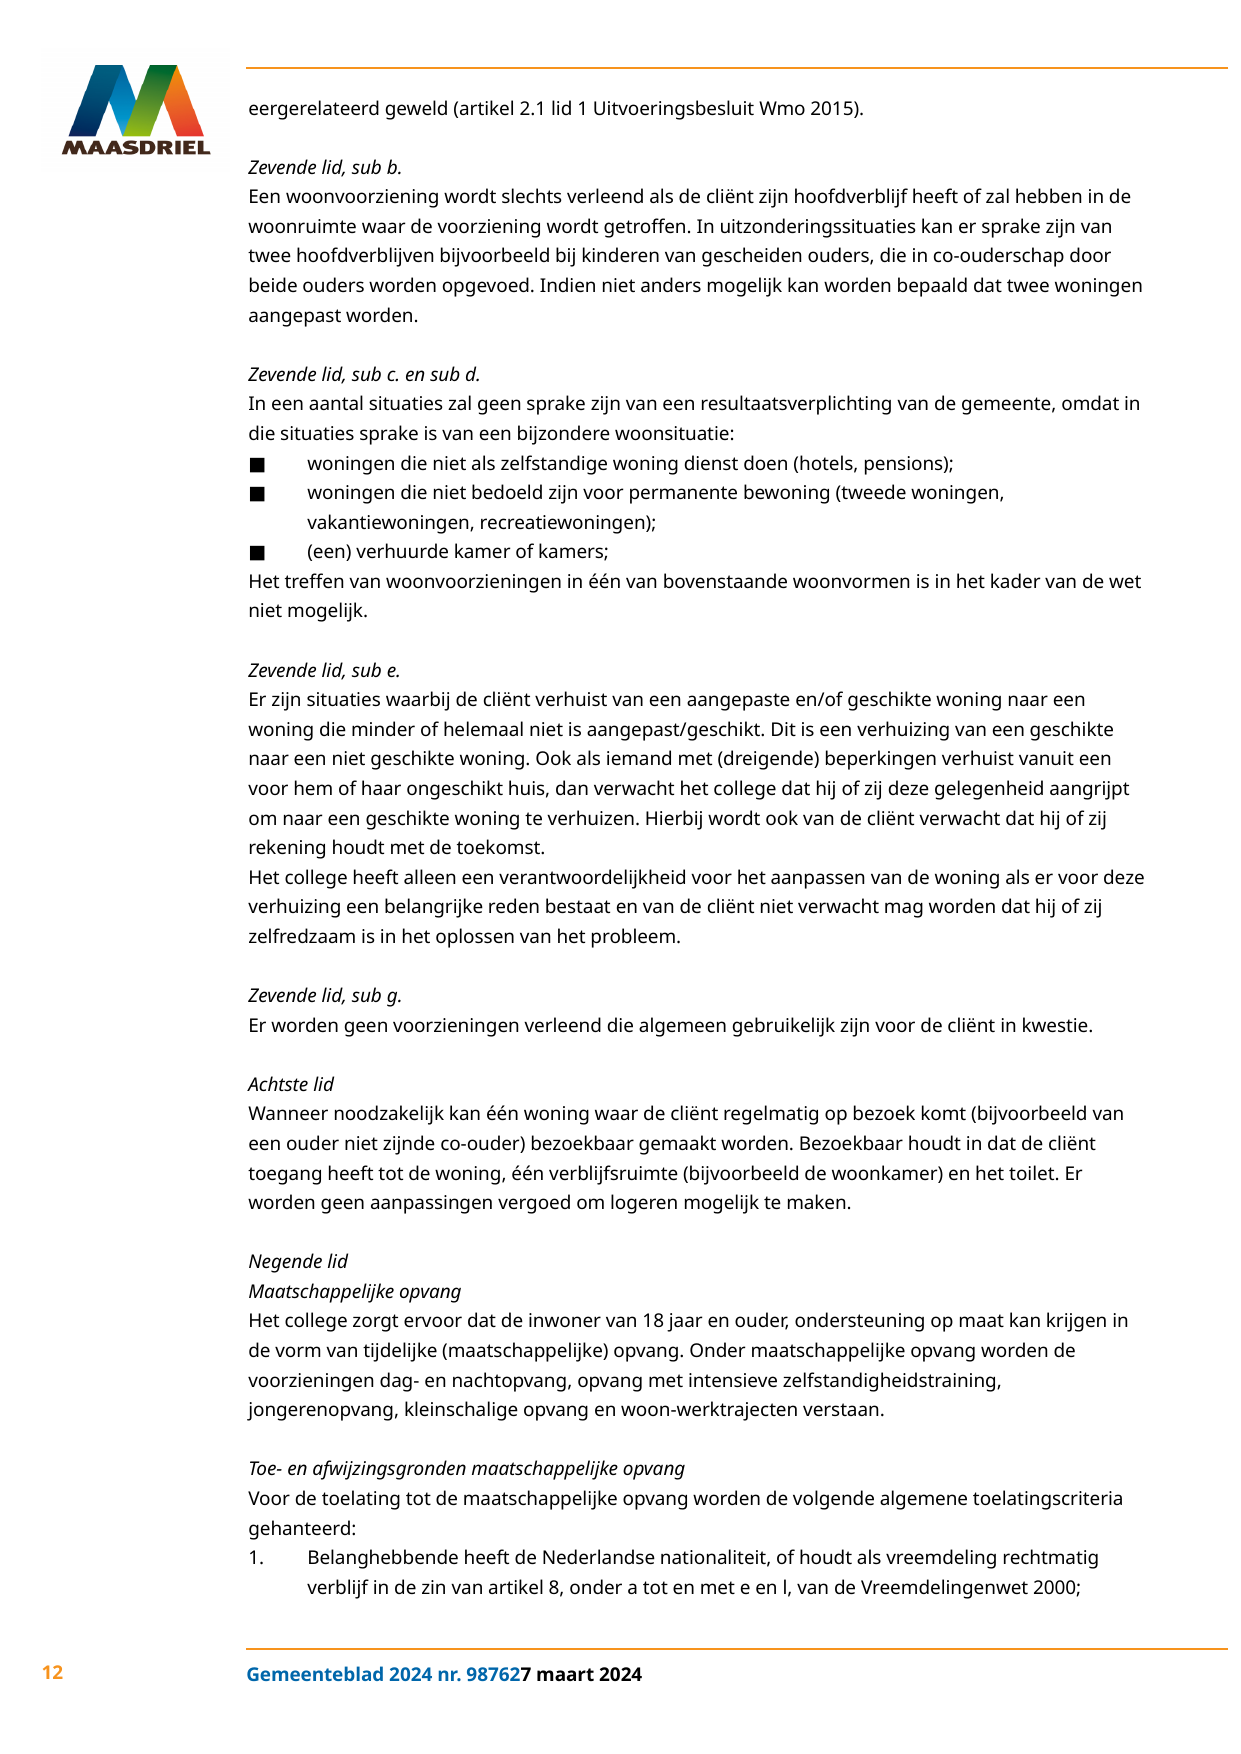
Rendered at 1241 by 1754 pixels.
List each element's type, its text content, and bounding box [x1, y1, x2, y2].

list woningen die niet bedoeld zijn voor permanente bewoning (tweede woningen, vakantiewoningen, recreatiewoningen); [248, 479, 1152, 535]
list woningen die niet als zelfstandige woning dienst doen (hotels, pensions); [248, 450, 1152, 476]
text Zevende lid, sub b. [248, 154, 1152, 180]
text Zevende lid, sub g. [248, 982, 1152, 1008]
text Er worden geen voorzieningen verleend die algemeen gebruikelijk zijn voor de cliënt in kwestie. [248, 1012, 1152, 1038]
text Het treffen van woonvoorzieningen in één van bovenstaande woonvormen is in het kader van de wet niet mogelijk. [248, 568, 1152, 623]
text Zevende lid, sub e. [248, 657, 1152, 683]
text Voor de toelating tot de maatschappelijke opvang worden de volgende algemene toelatingscriteria gehanteerd: [248, 1485, 1152, 1541]
text Maatschappelijke opvang [248, 1278, 1152, 1304]
text Wanneer noodzakelijk kan één woning waar de cliënt regelmatig op bezoek komt (bijvoorbeeld van een ouder niet zijnde co-ouder) bezoekbaar gemaakt worden. Bezoekbaar houdt in dat de cliënt toegang heeft tot de woning, één verblijfsruimte (bijvoorbeeld de woonkamer) en het toilet. Er worden geen aanpassingen vergoed om logeren mogelijk te maken. [248, 1101, 1152, 1215]
text Het college zorgt ervoor dat de inwoner van 18 jaar en ouder, ondersteuning op maat kan krijgen in de vorm van tijdelijke (maatschappelijke) opvang. Onder maatschappelijke opvang worden de voorzieningen dag- en nachtopvang, opvang met intensieve zelfstandigheidstraining, jongerenopvang, kleinschalige opvang en woon-werktrajecten verstaan. [248, 1308, 1152, 1422]
text Toe- en afwijzingsgronden maatschappelijke opvang [248, 1456, 1152, 1481]
text Het college heeft alleen een verantwoordelijkheid voor het aanpassen van de woning als er voor deze verhuizing een belangrijke reden bestaat en van de cliënt niet verwacht mag worden dat hij of zij zelfredzaam is in het oplossen van het probleem. [248, 864, 1152, 949]
text eergerelateerd geweld (artikel 2.1 lid 1 Uitvoeringsbesluit Wmo 2015). [248, 95, 1152, 121]
text Negende lid [248, 1248, 1152, 1274]
text Er zijn situaties waarbij de cliënt verhuist van een aangepaste en/of geschikte woning naar een woning die minder of helemaal niet is aangepast/geschikt. Dit is een verhuizing van een geschikte naar een niet geschikte woning. Ook als iemand met (dreigende) beperkingen verhuist vanuit een voor hem of haar ongeschikt huis, dan verwacht het college dat hij of zij deze gelegenheid aangrijpt om naar een geschikte woning te verhuizen. Hierbij wordt ook van de cliënt verwacht dat hij of zij rekening houdt met de toekomst. [248, 686, 1152, 860]
list Belanghebbende heeft de Nederlandse nationaliteit, of houdt als vreemdeling rechtmatig verblijf in de zin van artikel 8, onder a tot en met e en l, van de Vreemdelingenwet 2000; [248, 1544, 1152, 1600]
text Achtste lid [248, 1071, 1152, 1097]
list (een) verhuurde kamer of kamers; [248, 538, 1152, 564]
text Een woonvoorziening wordt slechts verleend als de cliënt zijn hoofdverblijf heeft of zal hebben in de woonruimte waar de voorziening wordt getroffen. In uitzonderingssituaties kan er sprake zijn van twee hoofdverblijven bijvoorbeeld bij kinderen van gescheiden ouders, die in co-ouderschap door beide ouders worden opgevoed. Indien niet anders mogelijk kan worden bepaald dat twee woningen aangepast worden. [248, 183, 1152, 328]
text Zevende lid, sub c. en sub d. [248, 361, 1152, 387]
text In een aantal situaties zal geen sprake zijn van een resultaatsverplichting van de gemeente, omdat in die situaties sprake is van een bijzondere woonsituatie: [248, 391, 1152, 446]
picture [41, 47, 231, 172]
